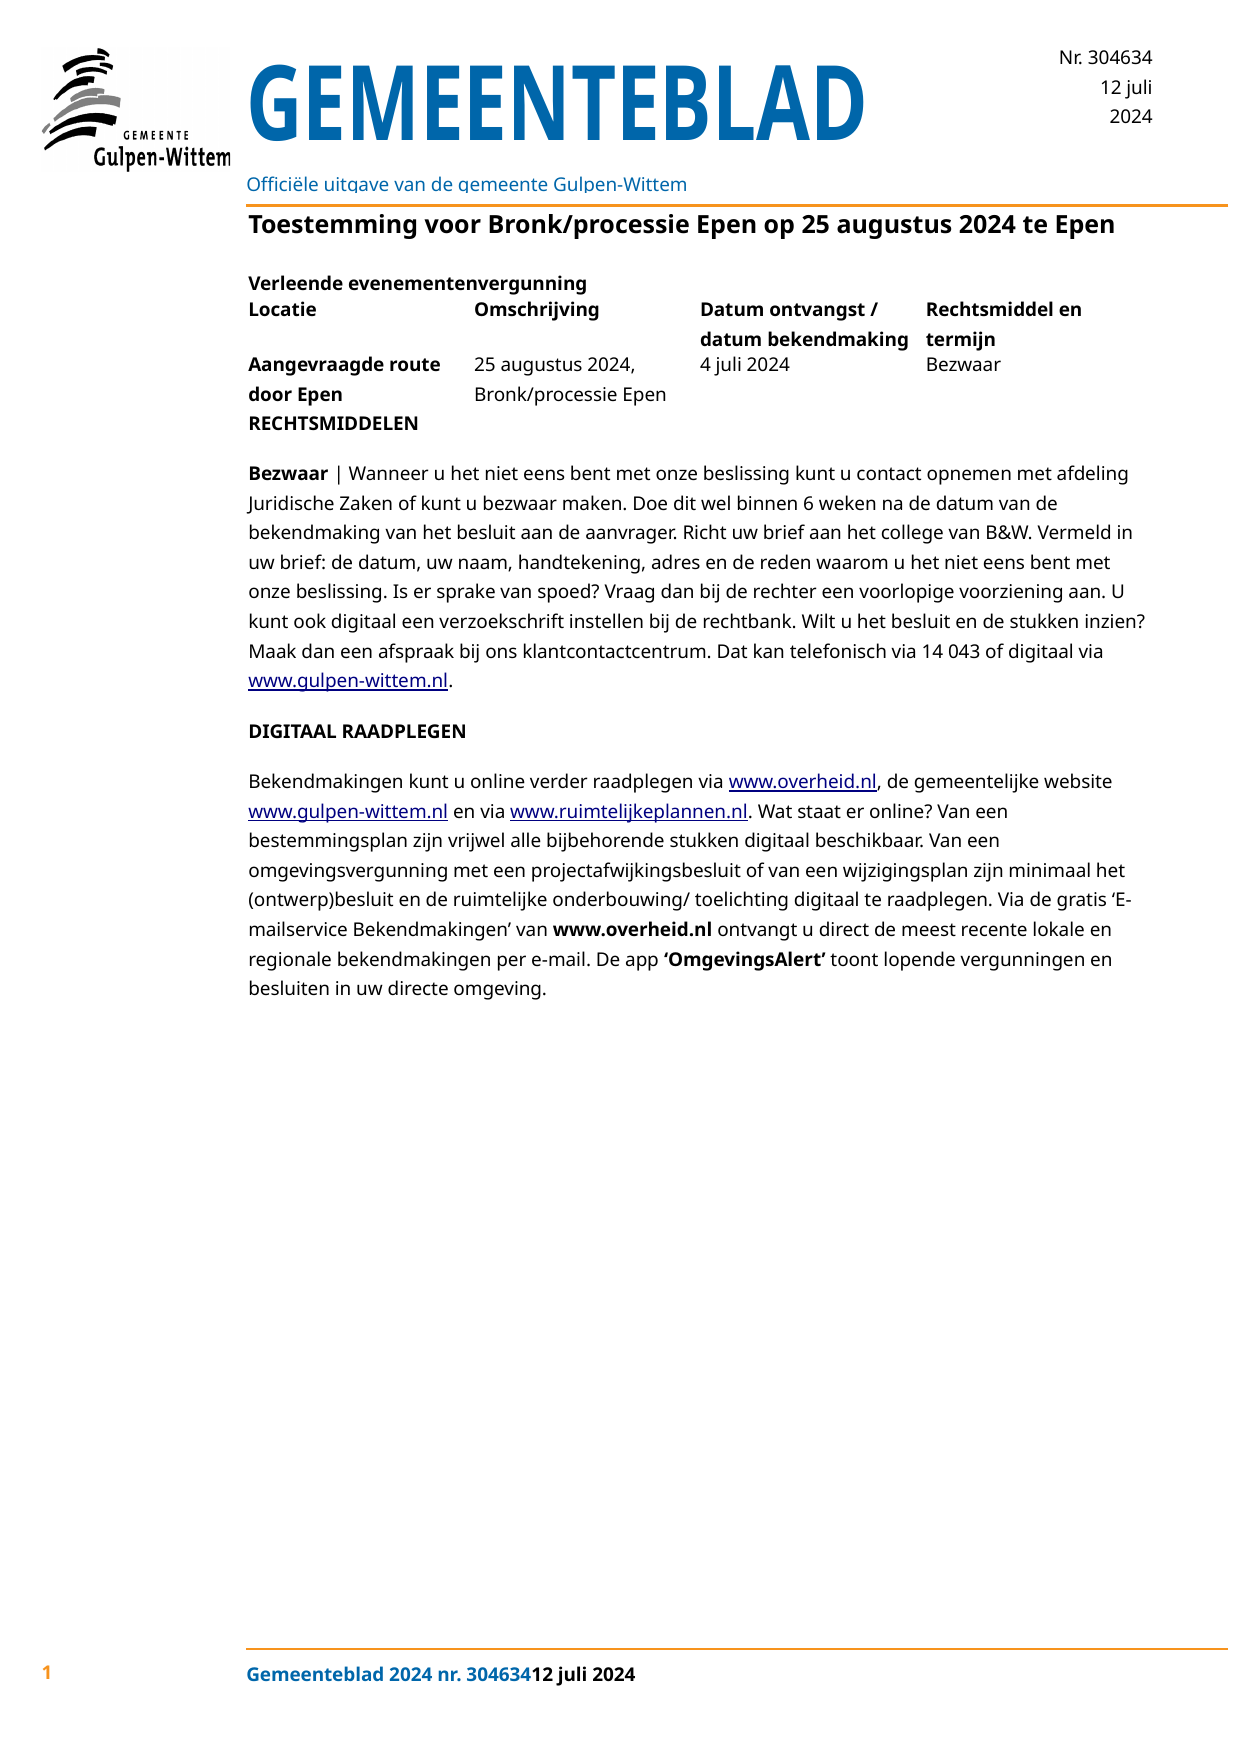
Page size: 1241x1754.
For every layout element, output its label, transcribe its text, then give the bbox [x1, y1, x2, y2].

table_cell Rechtsmiddel en termijn [926, 296, 1152, 351]
table_cell Omschrijving [474, 296, 700, 351]
table_cell Locatie [248, 296, 474, 351]
picture [41, 47, 231, 172]
table_cell Datum ontvangst / datum bekendmaking [700, 296, 926, 351]
text Bezwaar | Wanneer u het niet eens bent met onze beslissing kunt u contact opnemen met afdeling Juridische Zaken of kunt u bezwaar maken. Doe dit wel binnen 6 weken na de datum van de bekendmaking van het besluit aan de aanvrager. Richt uw brief aan het college van B&W. Vermeld in uw brief: de datum, uw naam, handtekening, adres en de reden waarom u het niet eens bent met onze beslissing. Is er sprake van spoed? Vraag dan bij de rechter een voorlopige voorziening aan. U kunt ook digitaal een verzoekschrift instellen bij de rechtbank. Wilt u het besluit en de stukken inzien? Maak dan een afspraak bij ons klantcontactcentrum. Dat kan telefonisch via 14 043 of digitaal via www.gulpen-wittem.nl. [248, 460, 1152, 693]
table_cell 25 augustus 2024, Bronk/processie Epen [474, 351, 700, 407]
text DIGITAAL RAADPLEGEN [248, 718, 1152, 744]
text Toestemming voor Bronk/processie Epen op 25 augustus 2024 te Epen [248, 207, 1152, 241]
table_cell Aangevraagde route door Epen [248, 351, 474, 407]
table_cell Bezwaar [926, 351, 1152, 407]
table_cell 4 juli 2024 [700, 351, 926, 407]
text Bekendmakingen kunt u online verder raadplegen via www.overheid.nl, de gemeentelijke website www.gulpen-wittem.nl en via www.ruimtelijkeplannen.nl. Wat staat er online? Van een bestemmingsplan zijn vrijwel alle bijbehorende stukken digitaal beschikbaar. Van een omgevingsvergunning met een projectafwijkingsbesluit of van een wijzigingsplan zijn minimaal het (ontwerp)besluit en de ruimtelijke onderbouwing/ toelichting digitaal te raadplegen. Via de gratis ‘E-mailservice Bekendmakingen’ van www.overheid.nl ontvangt u direct de meest recente lokale en regionale bekendmakingen per e-mail. De app ‘OmgevingsAlert’ toont lopende vergunningen en besluiten in uw directe omgeving. [248, 768, 1152, 1001]
table_header Verleende evenementenvergunning [248, 270, 1152, 296]
text RECHTSMIDDELEN [248, 410, 1152, 436]
